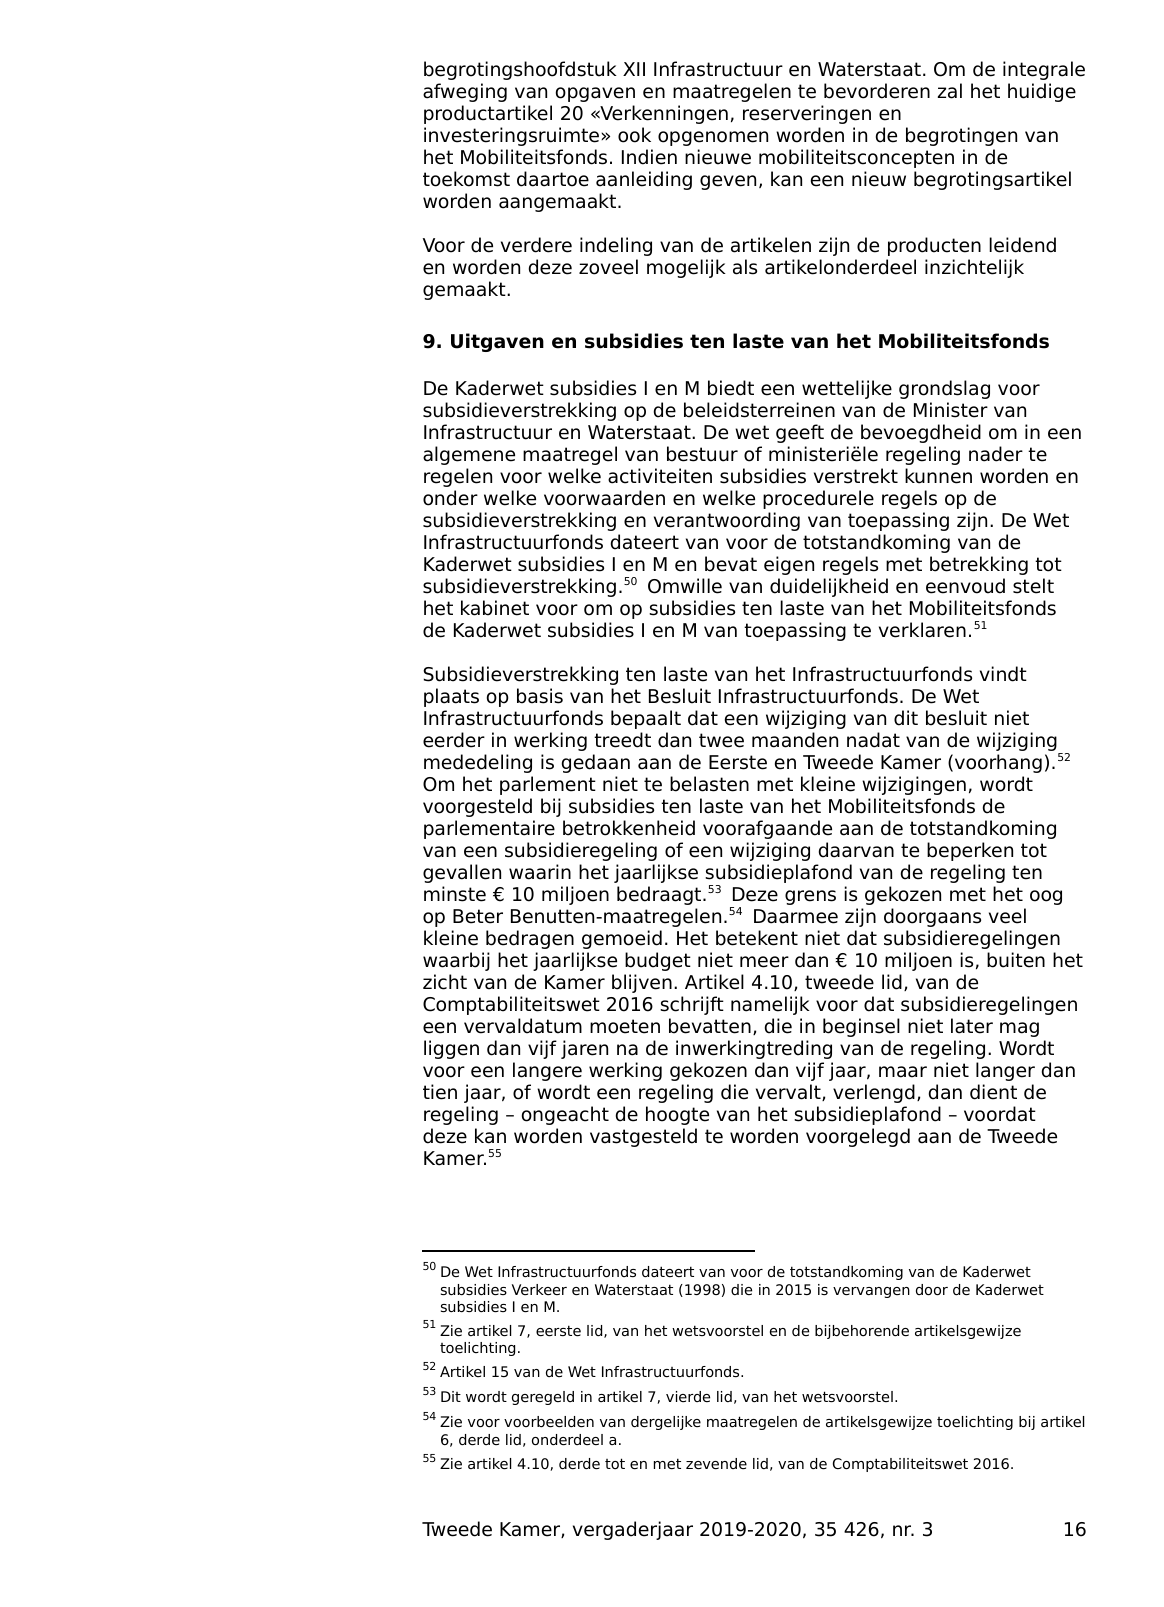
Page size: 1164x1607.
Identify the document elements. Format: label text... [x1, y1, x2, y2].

text Voor de verdere indeling van de artikelen zijn de producten leidend en worden deze zoveel mogelijk als artikelonderdeel inzichtelijk gemaakt. [422, 235, 1087, 301]
text De Wet Infrastructuurfonds dateert van voor de totstandkoming van de Kaderwet subsidies Verkeer en Waterstaat (1998) die in 2015 is vervangen door de Kaderwet subsidies I en M. [422, 1260, 1087, 1316]
subtitle 9. Uitgaven en subsidies ten laste van het Mobiliteitsfonds [422, 331, 1087, 353]
text Zie artikel 7, eerste lid, van het wetsvoorstel en de bijbehorende artikelsgewijze toelichting. [422, 1318, 1087, 1357]
text begrotingshoofdstuk XII Infrastructuur en Waterstaat. Om de integrale afweging van opgaven en maatregelen te bevorderen zal het huidige productartikel 20 «Verkenningen, reserveringen en investeringsruimte» ook opgenomen worden in de begrotingen van het Mobiliteitsfonds. Indien nieuwe mobiliteitsconcepten in de toekomst daartoe aanleiding geven, kan een nieuw begrotingsartikel worden aangemaakt. [422, 59, 1087, 213]
text Zie voor voorbeelden van dergelijke maatregelen de artikelsgewijze toelichting bij artikel 6, derde lid, onderdeel a. [422, 1410, 1087, 1449]
text Subsidieverstrekking ten laste van het Infrastructuurfonds vindt plaats op basis van het Besluit Infrastructuurfonds. De Wet Infrastructuurfonds bepaalt dat een wijziging van dit besluit niet eerder in werking treedt dan twee maanden nadat van de wijziging mededeling is gedaan aan de Eerste en Tweede Kamer (voorhang). Om het parlement niet te belasten met kleine wijzigingen, wordt voorgesteld bij subsidies ten laste van het Mobiliteitsfonds de parlementaire betrokkenheid voorafgaande aan de totstandkoming van een subsidieregeling of een wijziging daarvan te beperken tot gevallen waarin het jaarlijkse subsidieplafond van de regeling ten minste € 10 miljoen bedraagt. Deze grens is gekozen met het oog op Beter Benutten-maatregelen. Daarmee zijn doorgaans veel kleine bedragen gemoeid. Het betekent niet dat subsidieregelingen waarbij het jaarlijkse budget niet meer dan € 10 miljoen is, buiten het zicht van de Kamer blijven. Artikel 4.10, tweede lid, van de Comptabiliteitswet 2016 schrijft namelijk voor dat subsidieregelingen een vervaldatum moeten bevatten, die in beginsel niet later mag liggen dan vijf jaren na de inwerkingtreding van de regeling. Wordt voor een langere werking gekozen dan vijf jaar, maar niet langer dan tien jaar, of wordt een regeling die vervalt, verlengd, dan dient de regeling – ongeacht de hoogte van het subsidieplafond – voordat deze kan worden vastgesteld te worden voorgelegd aan de Tweede Kamer. [422, 664, 1087, 1169]
text Dit wordt geregeld in artikel 7, vierde lid, van het wetsvoorstel. [422, 1385, 1087, 1407]
text Artikel 15 van de Wet Infrastructuurfonds. [422, 1360, 1087, 1382]
text Zie artikel 4.10, derde tot en met zevende lid, van de Comptabiliteitswet 2016. [422, 1452, 1087, 1474]
text De Kaderwet subsidies I en M biedt een wettelijke grondslag voor subsidieverstrekking op de beleidsterreinen van de Minister van Infrastructuur en Waterstaat. De wet geeft de bevoegdheid om in een algemene maatregel van bestuur of ministeriële regeling nader te regelen voor welke activiteiten subsidies verstrekt kunnen worden en onder welke voorwaarden en welke procedurele regels op de subsidieverstrekking en verantwoording van toepassing zijn. De Wet Infrastructuurfonds dateert van voor de totstandkoming van de Kaderwet subsidies I en M en bevat eigen regels met betrekking tot subsidieverstrekking. Omwille van duidelijkheid en eenvoud stelt het kabinet voor om op subsidies ten laste van het Mobiliteitsfonds de Kaderwet subsidies I en M van toepassing te verklaren. [422, 378, 1087, 642]
